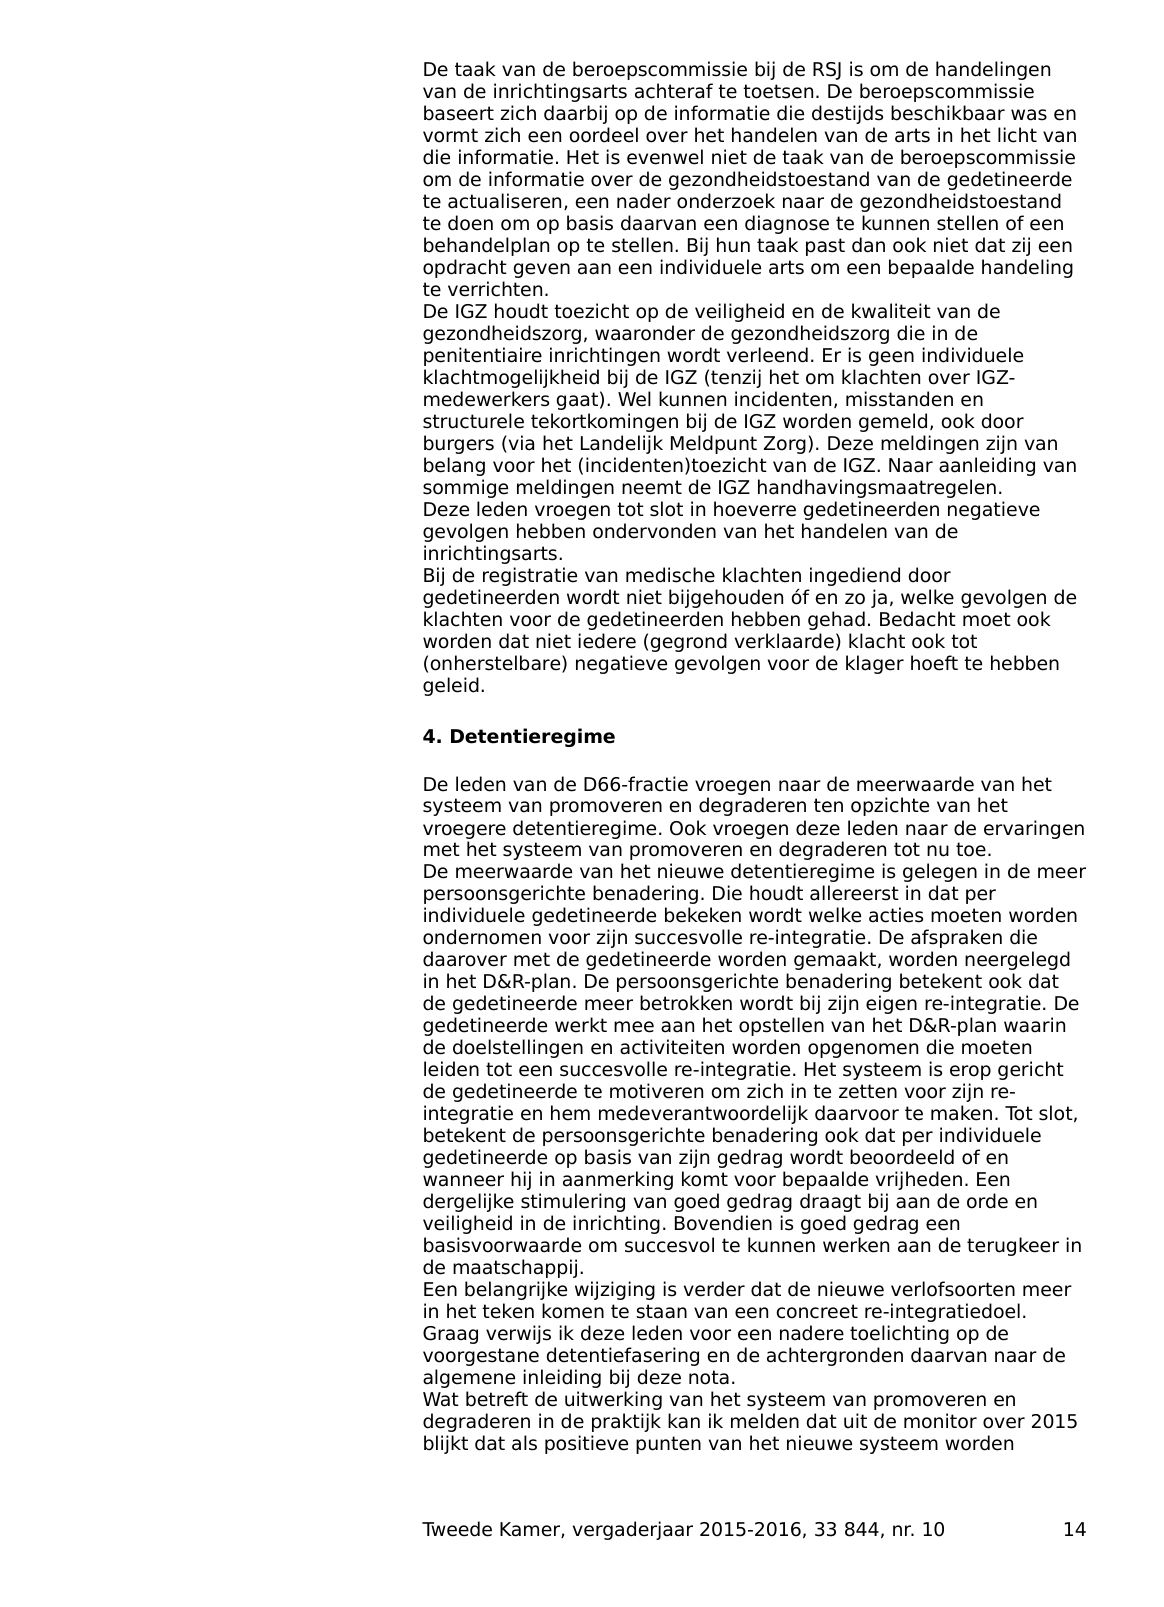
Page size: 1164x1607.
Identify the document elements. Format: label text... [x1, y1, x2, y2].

text De taak van de beroepscommissie bij de RSJ is om de handelingen van de inrichtingsarts achteraf te toetsen. De beroepscommissie baseert zich daarbij op de informatie die destijds beschikbaar was en vormt zich een oordeel over het handelen van de arts in het licht van die informatie. Het is evenwel niet de taak van de beroepscommissie om de informatie over de gezondheidstoestand van de gedetineerde te actualiseren, een nader onderzoek naar de gezondheidstoestand te doen om op basis daarvan een diagnose te kunnen stellen of een behandelplan op te stellen. Bij hun taak past dan ook niet dat zij een opdracht geven aan een individuele arts om een bepaalde handeling te verrichten. [422, 59, 1087, 301]
text Een belangrijke wijziging is verder dat de nieuwe verlofsoorten meer in het teken komen te staan van een concreet re-integratiedoel. Graag verwijs ik deze leden voor een nadere toelichting op de voorgestane detentiefasering en de achtergronden daarvan naar de algemene inleiding bij deze nota. [422, 1279, 1087, 1389]
text De leden van de D66-fractie vroegen naar de meerwaarde van het systeem van promoveren en degraderen ten opzichte van het vroegere detentieregime. Ook vroegen deze leden naar de ervaringen met het systeem van promoveren en degraderen tot nu toe. [422, 773, 1087, 861]
text Bij de registratie van medische klachten ingediend door gedetineerden wordt niet bijgehouden óf en zo ja, welke gevolgen de klachten voor de gedetineerden hebben gehad. Bedacht moet ook worden dat niet iedere (gegrond verklaarde) klacht ook tot (onherstelbare) negatieve gevolgen voor de klager hoeft te hebben geleid. [422, 564, 1087, 696]
text Deze leden vroegen tot slot in hoeverre gedetineerden negatieve gevolgen hebben ondervonden van het handelen van de inrichtingsarts. [422, 499, 1087, 564]
text De meerwaarde van het nieuwe detentieregime is gelegen in de meer persoonsgerichte benadering. Die houdt allereerst in dat per individuele gedetineerde bekeken wordt welke acties moeten worden ondernomen voor zijn succesvolle re-integratie. De afspraken die daarover met de gedetineerde worden gemaakt, worden neergelegd in het D&R-plan. De persoonsgerichte benadering betekent ook dat de gedetineerde meer betrokken wordt bij zijn eigen re-integratie. De gedetineerde werkt mee aan het opstellen van het D&R-plan waarin de doelstellingen en activiteiten worden opgenomen die moeten leiden tot een succesvolle re-integratie. Het systeem is erop gericht de gedetineerde te motiveren om zich in te zetten voor zijn re-integratie en hem medeverantwoordelijk daarvoor te maken. Tot slot, betekent de persoonsgerichte benadering ook dat per individuele gedetineerde op basis van zijn gedrag wordt beoordeeld of en wanneer hij in aanmerking komt voor bepaalde vrijheden. Een dergelijke stimulering van goed gedrag draagt bij aan de orde en veiligheid in de inrichting. Bovendien is goed gedrag een basisvoorwaarde om succesvol te kunnen werken aan de terugkeer in de maatschappij. [422, 861, 1087, 1279]
text De IGZ houdt toezicht op de veiligheid en de kwaliteit van de gezondheidszorg, waaronder de gezondheidszorg die in de penitentiaire inrichtingen wordt verleend. Er is geen individuele klachtmogelijkheid bij de IGZ (tenzij het om klachten over IGZ-medewerkers gaat). Wel kunnen incidenten, misstanden en structurele tekortkomingen bij de IGZ worden gemeld, ook door burgers (via het Landelijk Meldpunt Zorg). Deze meldingen zijn van belang voor het (incidenten)toezicht van de IGZ. Naar aanleiding van sommige meldingen neemt de IGZ handhavingsmaatregelen. [422, 301, 1087, 499]
subtitle 4. Detentieregime [422, 726, 1087, 748]
text Wat betreft de uitwerking van het systeem van promoveren en degraderen in de praktijk kan ik melden dat uit de monitor over 2015 blijkt dat als positieve punten van het nieuwe systeem worden [422, 1389, 1087, 1455]
